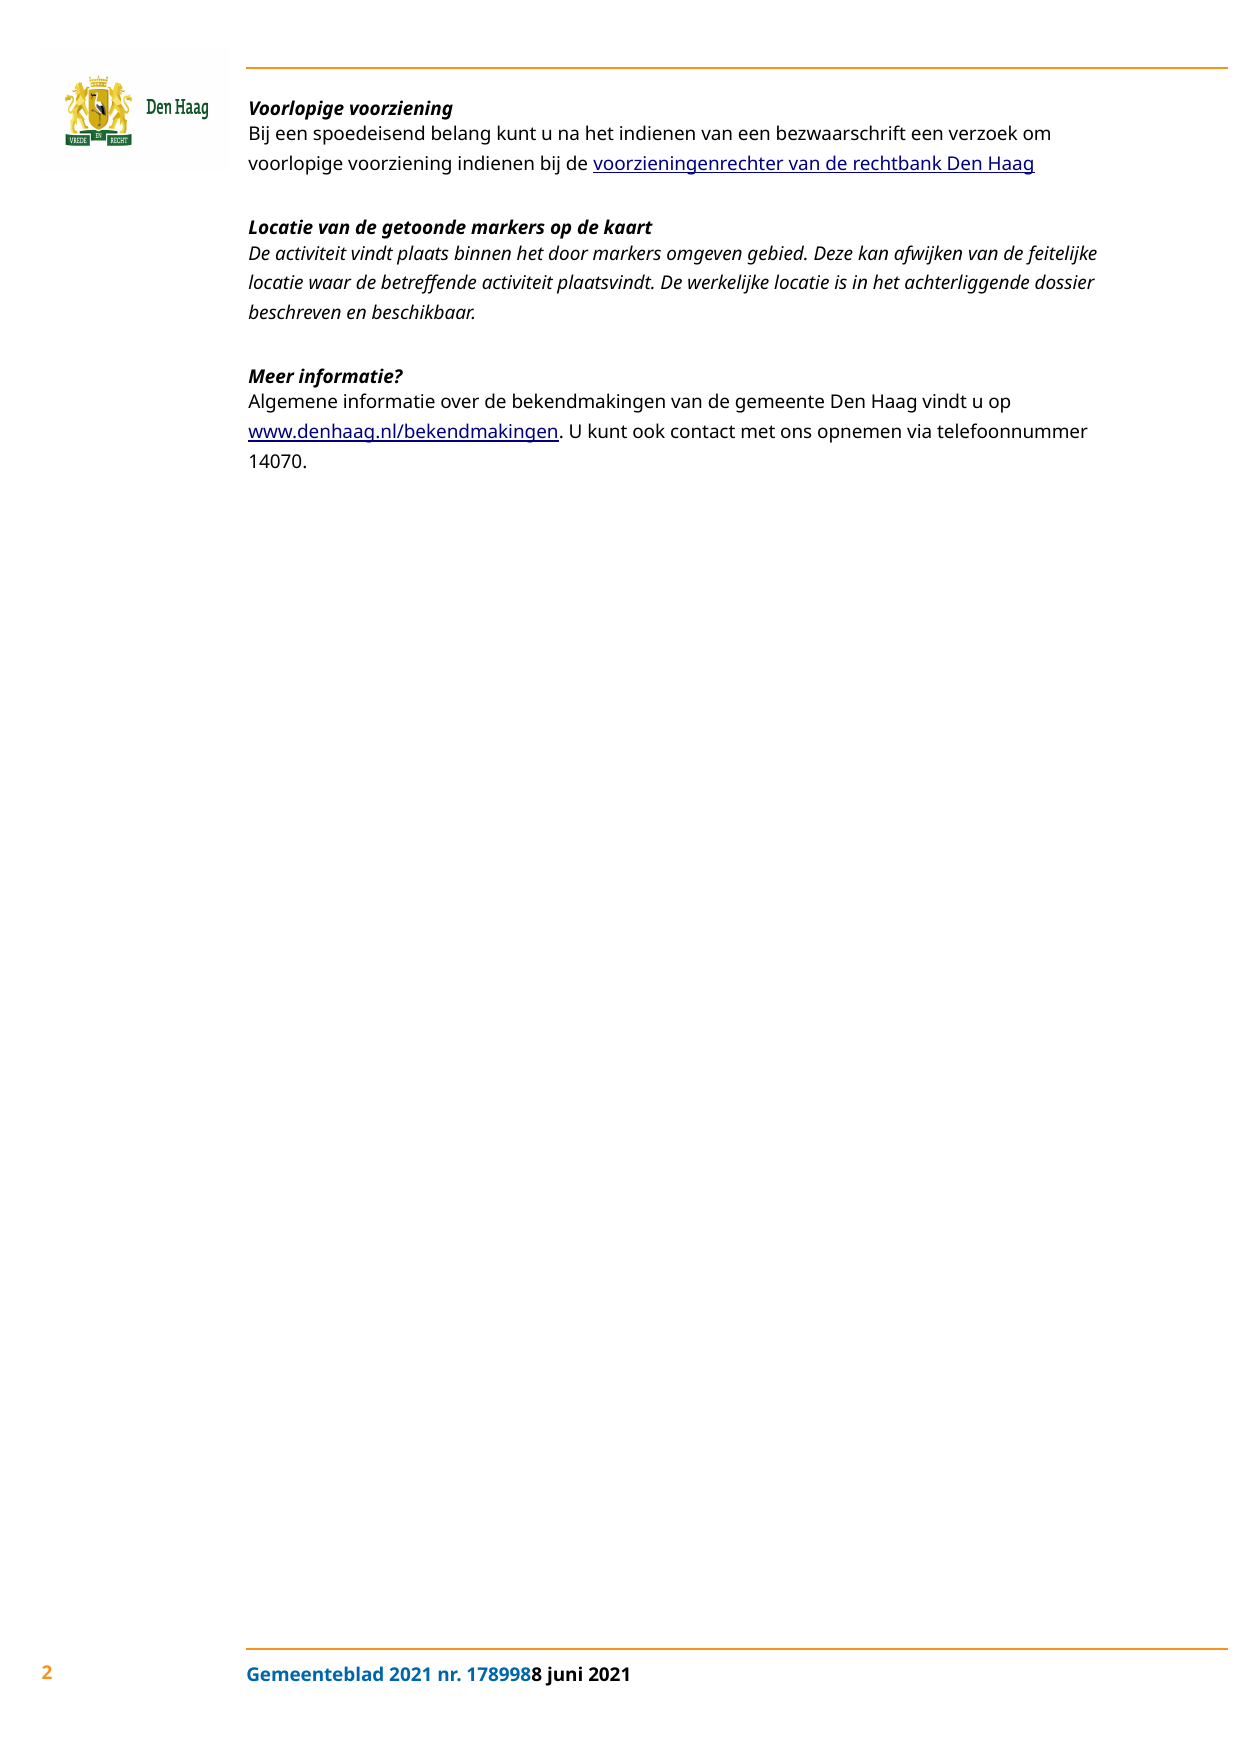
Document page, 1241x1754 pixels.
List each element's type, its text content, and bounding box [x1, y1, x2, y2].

text Voorlopige voorziening [248, 95, 1152, 121]
text Locatie van de getoonde markers op de kaart [248, 214, 1152, 240]
text Meer informatie? [248, 363, 1152, 389]
text Algemene informatie over de bekendmakingen van de gemeente Den Haag vindt u op www.denhaag.nl/bekendmakingen. U kunt ook contact met ons opnemen via telefoonnummer 14070. [248, 389, 1152, 473]
text Bij een spoedeisend belang kunt u na het indienen van een bezwaarschrift een verzoek om voorlopige voorziening indienen bij de voorzieningenrechter van de rechtbank Den Haag [248, 121, 1152, 176]
text De activiteit vindt plaats binnen het door markers omgeven gebied. Deze kan afwijken van de feitelijke locatie waar de betreffende activiteit plaatsvindt. De werkelijke locatie is in het achterliggende dossier beschreven en beschikbaar. [248, 240, 1152, 325]
picture [41, 47, 231, 172]
